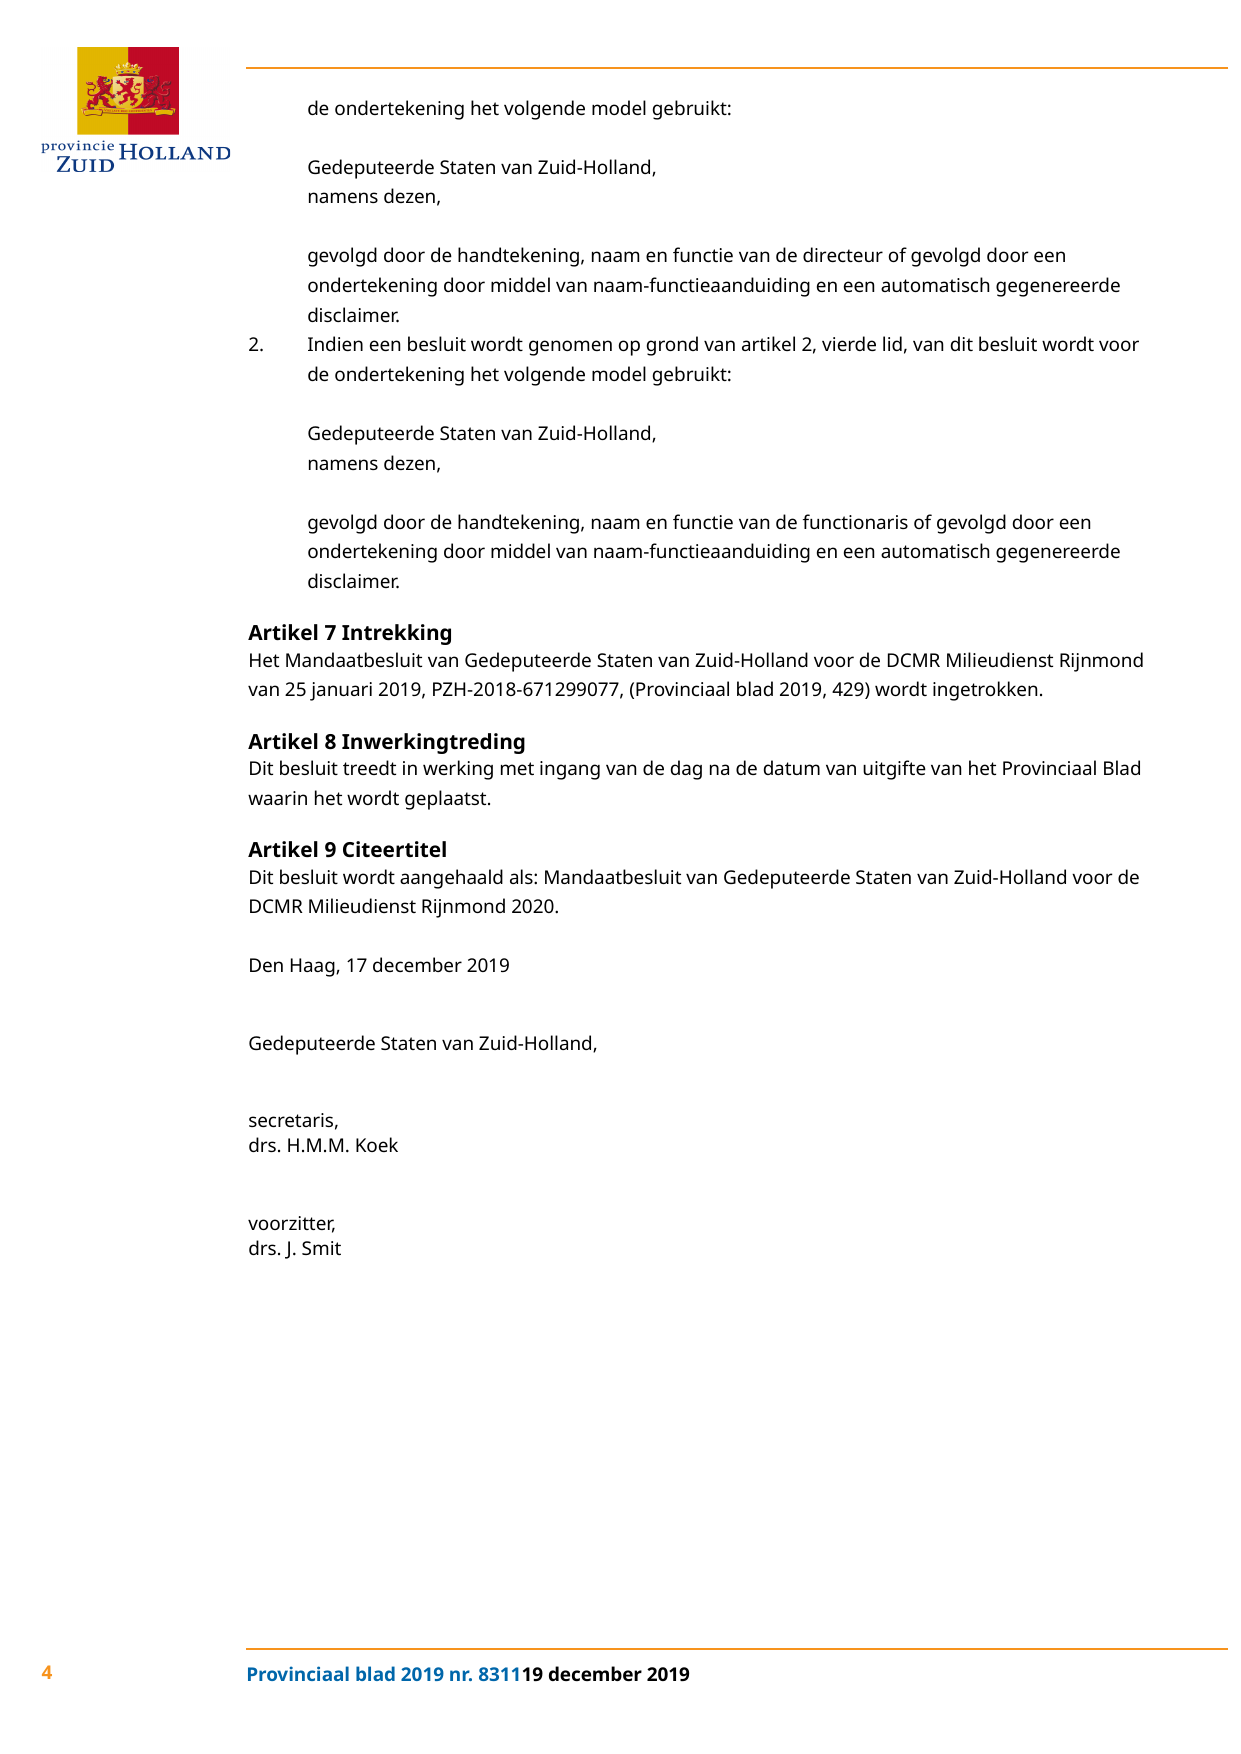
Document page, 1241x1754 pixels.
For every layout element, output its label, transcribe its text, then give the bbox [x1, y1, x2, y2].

text Gedeputeerde Staten van Zuid-Holland, [248, 1030, 1152, 1056]
text voorzitter, [248, 1210, 1152, 1236]
list Indien een besluit wordt genomen op grond van artikel 2, vierde lid, van dit besluit wordt voor de ondertekening het volgende model gebruikt: [248, 331, 1152, 387]
list Gedeputeerde Staten van Zuid-Holland, [248, 420, 1152, 446]
text drs. J. Smit [248, 1236, 1152, 1261]
text Dit besluit treedt in werking met ingang van de dag na de datum van uitgifte van het Provinciaal Blad waarin het wordt geplaatst. [248, 755, 1152, 811]
list namens dezen, [248, 450, 1152, 476]
text Dit besluit wordt aangehaald als: Mandaatbesluit van Gedeputeerde Staten van Zuid-Holland voor de DCMR Milieudienst Rijnmond 2020. [248, 864, 1152, 919]
text Artikel 8 Inwerkingtreding [248, 727, 1152, 755]
list gevolgd door de handtekening, naam en functie van de directeur of gevolgd door een ondertekening door middel van naam-functieaanduiding en een automatisch gegenereerde disclaimer. [248, 243, 1152, 328]
text secretaris, [248, 1107, 1152, 1133]
picture [41, 47, 231, 172]
text Artikel 7 Intrekking [248, 618, 1152, 647]
list namens dezen, [248, 183, 1152, 209]
text Artikel 9 Citeertitel [248, 835, 1152, 864]
text Het Mandaatbesluit van Gedeputeerde Staten van Zuid-Holland voor de DCMR Milieudienst Rijnmond van 25 januari 2019, PZH-2018-671299077, (Provinciaal blad 2019, 429) wordt ingetrokken. [248, 647, 1152, 702]
text drs. H.M.M. Koek [248, 1133, 1152, 1158]
list de ondertekening het volgende model gebruikt: [248, 95, 1152, 121]
list Gedeputeerde Staten van Zuid-Holland, [248, 154, 1152, 180]
text Den Haag, 17 december 2019 [248, 953, 1152, 978]
list gevolgd door de handtekening, naam en functie van de functionaris of gevolgd door een ondertekening door middel van naam-functieaanduiding en een automatisch gegenereerde disclaimer. [248, 509, 1152, 594]
